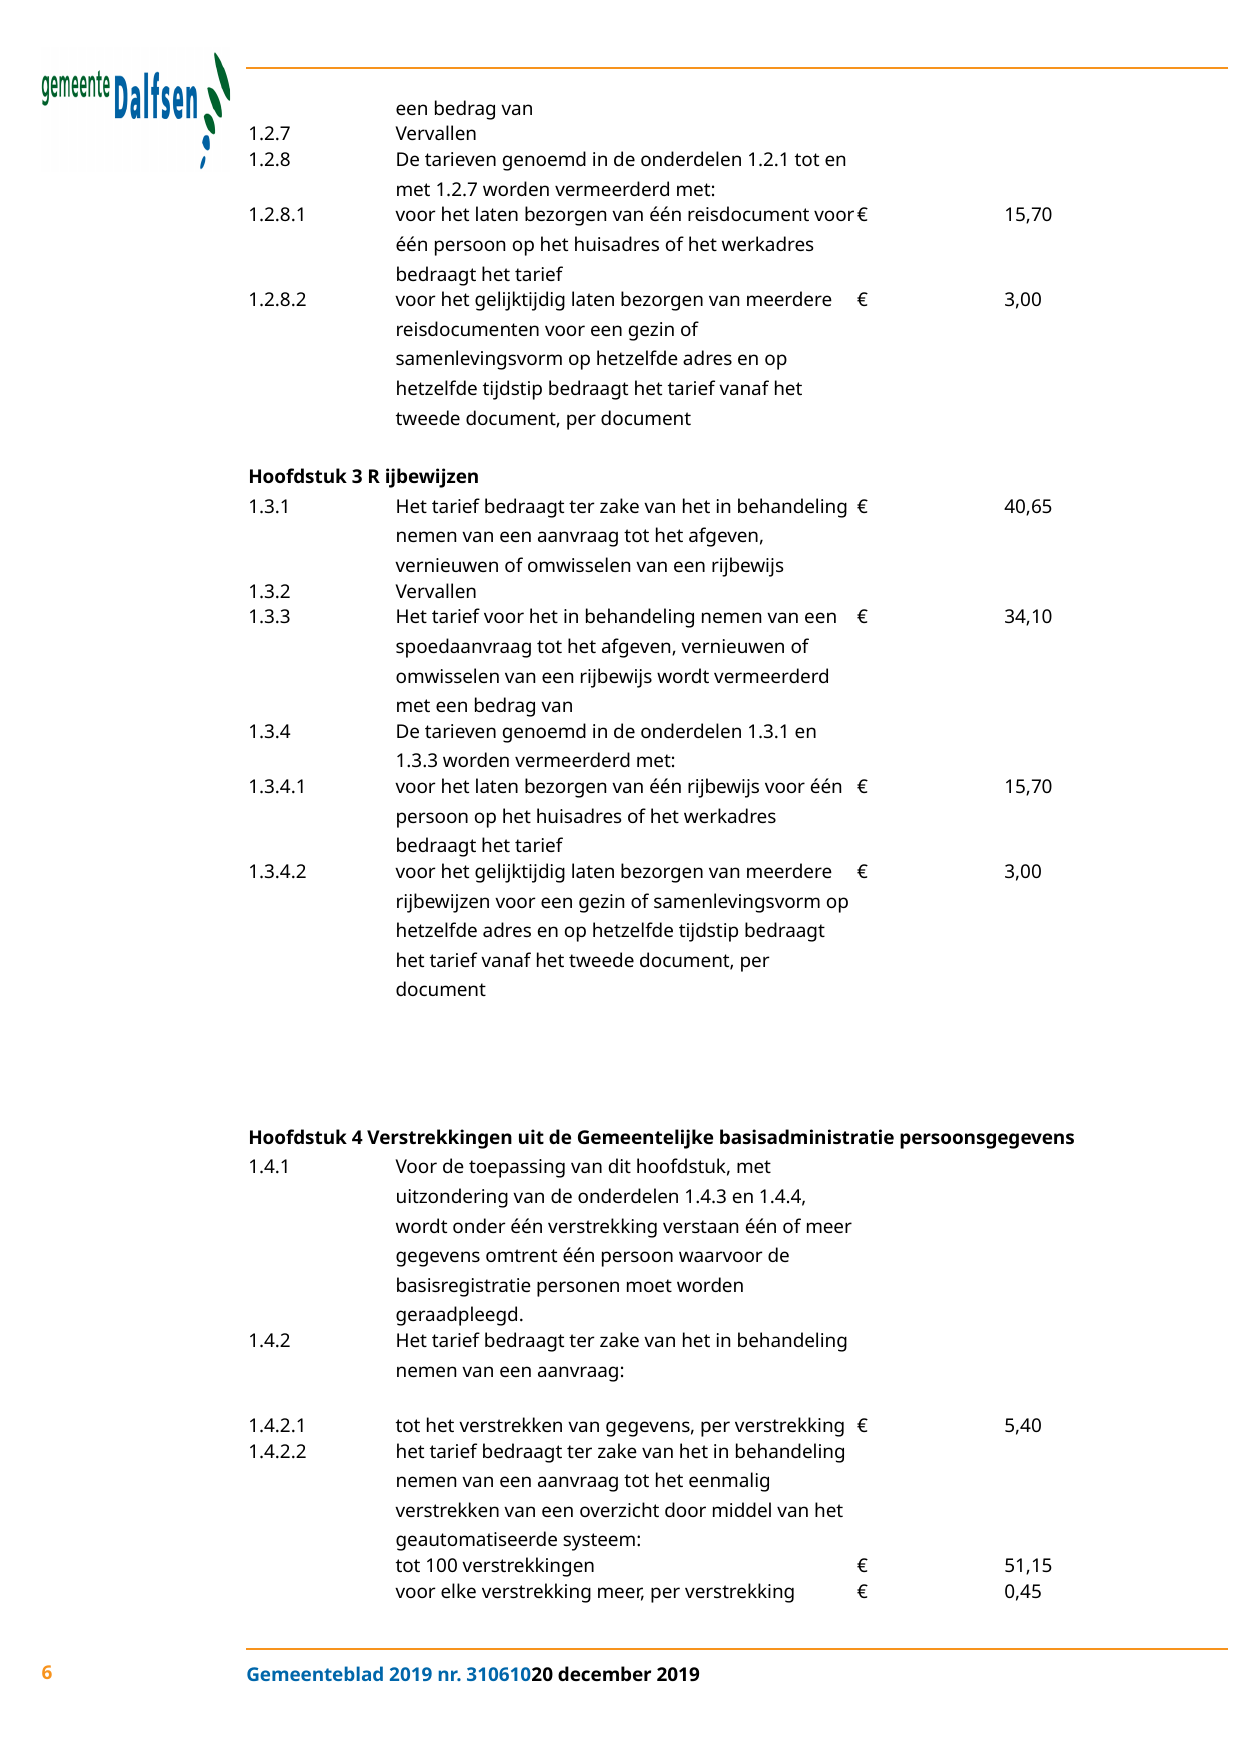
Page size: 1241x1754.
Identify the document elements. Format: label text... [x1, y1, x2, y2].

table_cell [248, 95, 395, 121]
table_cell € [857, 604, 1004, 718]
table_cell € [857, 1412, 1004, 1438]
table_cell het tarief bedraagt ter zake van het in behandeling nemen van een aanvraag tot het eenmalig verstrekken van een overzicht door middel van het geautomatiseerde systeem: [395, 1438, 857, 1552]
table_cell € [857, 774, 1004, 858]
table_cell 51,15 [1004, 1553, 1152, 1578]
table_cell € [857, 1578, 1004, 1604]
table_cell 15,70 [1004, 202, 1152, 286]
table_cell 3,00 [1004, 286, 1152, 431]
table_cell [857, 1438, 1004, 1552]
table_cell 34,10 [1004, 604, 1152, 718]
table_cell [857, 121, 1004, 146]
table_cell [1004, 1438, 1152, 1552]
table_header 40,65 [1004, 493, 1152, 578]
table_cell 1.4.2.2 [248, 1438, 395, 1552]
table_cell [857, 1327, 1004, 1412]
table_cell [248, 1553, 395, 1578]
table_header [857, 1154, 1004, 1327]
table_cell 1.4.2.1 [248, 1412, 395, 1438]
table_cell € [857, 202, 1004, 286]
table_cell 15,70 [1004, 774, 1152, 858]
table_cell 1.3.4.2 [248, 858, 395, 1002]
table_cell 1.2.7 [248, 121, 395, 146]
table_cell [857, 718, 1004, 773]
table_cell voor het laten bezorgen van één reisdocument voor één persoon op het huisadres of het werkadres bedraagt het tarief [395, 202, 857, 286]
table_cell De tarieven genoemd in de onderdelen 1.2.1 tot en met 1.2.7 worden vermeerderd met: [395, 146, 857, 202]
table_header Voor de toepassing van dit hoofdstuk, met uitzondering van de onderdelen 1.4.3 en 1.4.4, wordt onder één verstrekking verstaan één of meer gegevens omtrent één persoon waarvoor de basisregistratie personen moet worden geraadpleegd. [395, 1154, 857, 1327]
table_cell voor het gelijktijdig laten bezorgen van meerdere reisdocumenten voor een gezin of samenlevingsvorm op hetzelfde adres en op hetzelfde tijdstip bedraagt het tarief vanaf het tweede document, per document [395, 286, 857, 431]
table_cell 3,00 [1004, 858, 1152, 1002]
table_cell voor het gelijktijdig laten bezorgen van meerdere rijbewijzen voor een gezin of samenlevingsvorm op hetzelfde adres en op hetzelfde tijdstip bedraagt het tarief vanaf het tweede document, per document [395, 858, 857, 1002]
text Hoofdstuk 4 Verstrekkingen uit de Gemeentelijke basisadministratie persoonsgegevens [248, 1124, 1152, 1150]
table_cell Vervallen [395, 121, 857, 146]
table_cell 1.3.4 [248, 718, 395, 773]
table_cell Het tarief bedraagt ter zake van het in behandeling nemen van een aanvraag: [395, 1327, 857, 1412]
table_cell tot 100 verstrekkingen [395, 1553, 857, 1578]
table_cell [857, 146, 1004, 202]
table_cell De tarieven genoemd in de onderdelen 1.3.1 en 1.3.3 worden vermeerderd met: [395, 718, 857, 773]
table_cell [1004, 578, 1152, 604]
table_cell tot het verstrekken van gegevens, per verstrekking [395, 1412, 857, 1438]
table_header 1.4.1 [248, 1154, 395, 1327]
table_cell voor elke verstrekking meer, per verstrekking [395, 1578, 857, 1604]
table_cell [857, 95, 1004, 121]
table_cell 1.2.8 [248, 146, 395, 202]
table_cell 5,40 [1004, 1412, 1152, 1438]
table_cell een bedrag van [395, 95, 857, 121]
picture [41, 47, 231, 172]
table_cell [1004, 718, 1152, 773]
table_cell [248, 1578, 395, 1604]
table_cell Vervallen [395, 578, 857, 604]
table_header 1.3.1 [248, 493, 395, 578]
table_header € [857, 493, 1004, 578]
table_cell 1.3.3 [248, 604, 395, 718]
table_header [1004, 1154, 1152, 1327]
table_cell 1.2.8.2 [248, 286, 395, 431]
text Hoofdstuk 3 R ijbewijzen [248, 463, 1152, 489]
table_cell [1004, 121, 1152, 146]
table_cell € [857, 858, 1004, 1002]
table_cell [1004, 146, 1152, 202]
table_cell [1004, 1327, 1152, 1412]
table_cell [1004, 95, 1152, 121]
table_cell 1.3.4.1 [248, 774, 395, 858]
table_cell 1.2.8.1 [248, 202, 395, 286]
table_cell 1.4.2 [248, 1327, 395, 1412]
table_cell voor het laten bezorgen van één rijbewijs voor één persoon op het huisadres of het werkadres bedraagt het tarief [395, 774, 857, 858]
table_cell € [857, 1553, 1004, 1578]
table_cell [857, 578, 1004, 604]
table_cell 1.3.2 [248, 578, 395, 604]
table_cell Het tarief voor het in behandeling nemen van een spoedaanvraag tot het afgeven, vernieuwen of omwisselen van een rijbewijs wordt vermeerderd met een bedrag van [395, 604, 857, 718]
table_header Het tarief bedraagt ter zake van het in behandeling nemen van een aanvraag tot het afgeven, vernieuwen of omwisselen van een rijbewijs [395, 493, 857, 578]
table_cell € [857, 286, 1004, 431]
table_cell 0,45 [1004, 1578, 1152, 1604]
